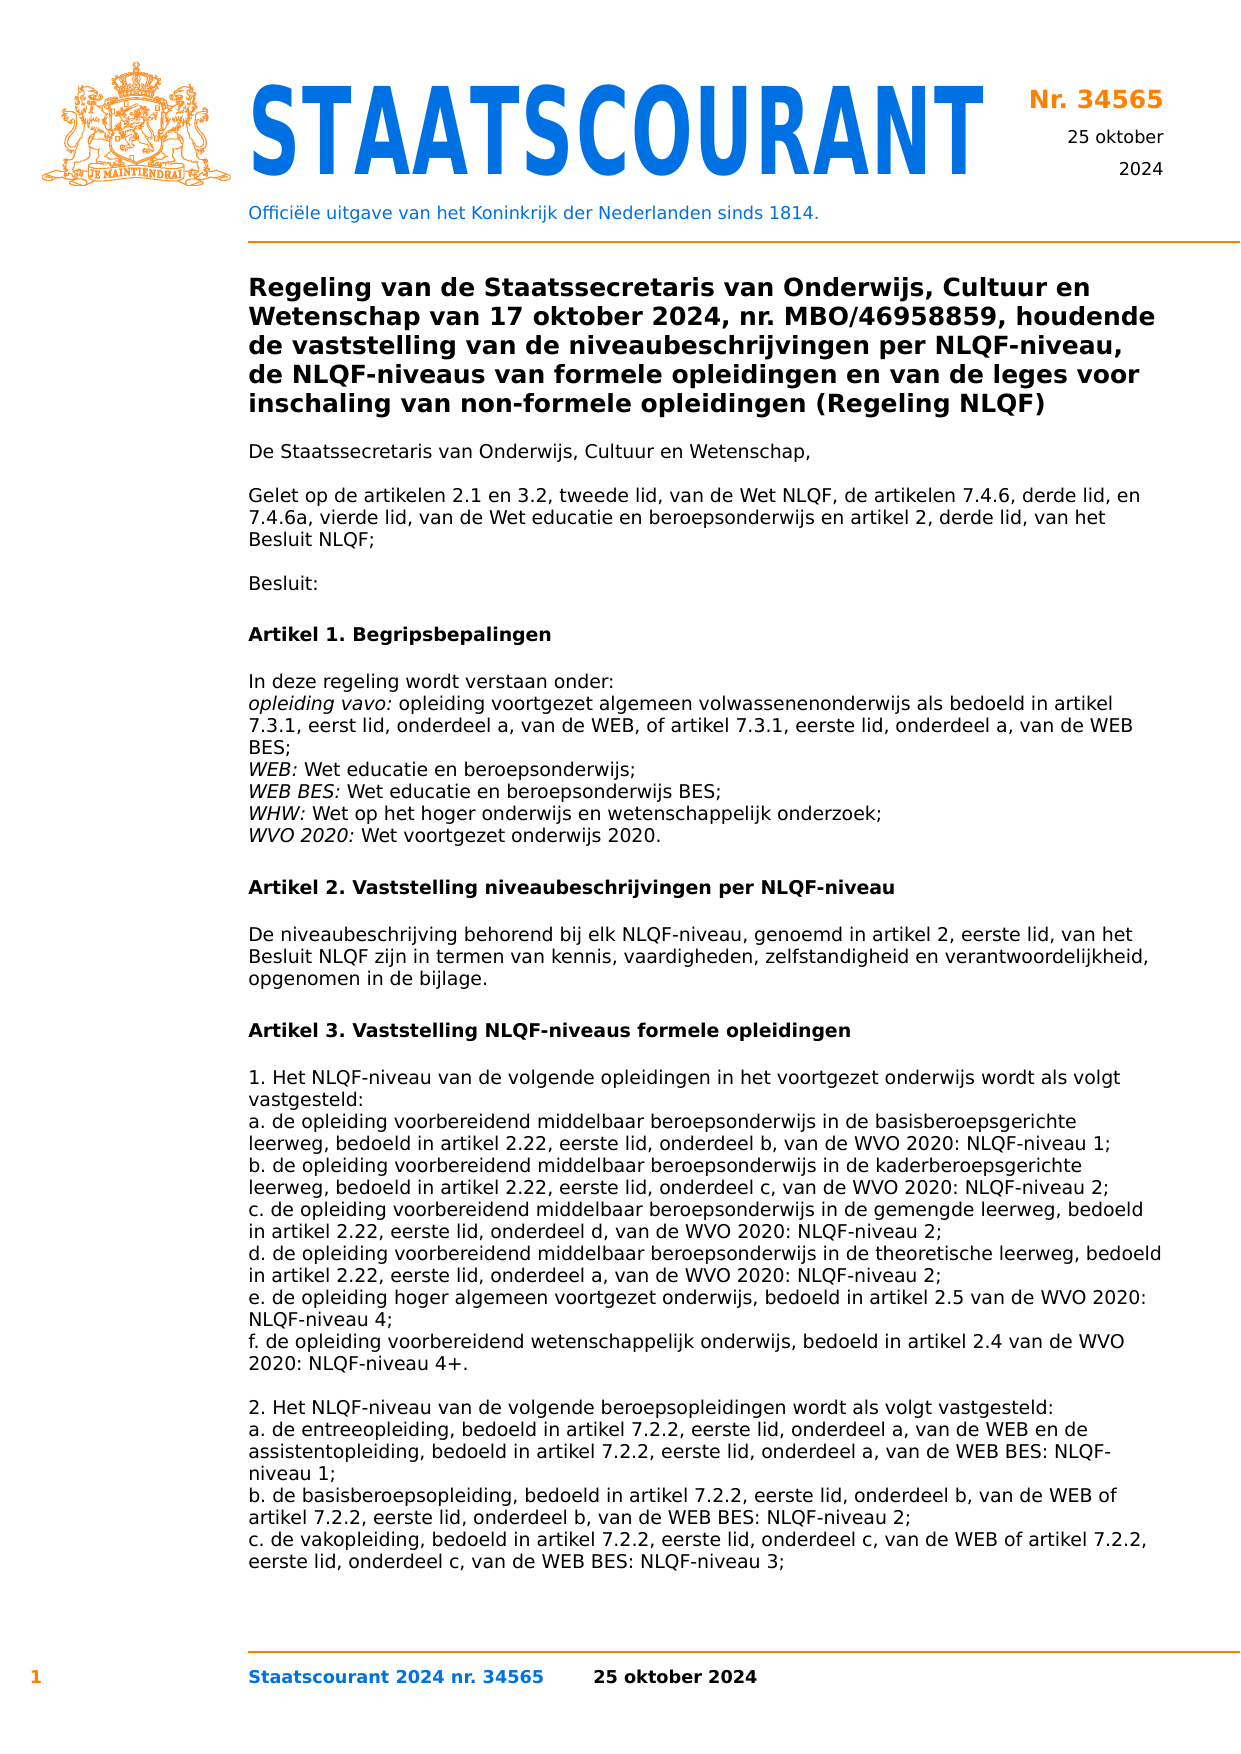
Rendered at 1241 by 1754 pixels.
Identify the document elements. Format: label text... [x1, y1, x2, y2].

text De Staatssecretaris van Onderwijs, Cultuur en Wetenschap, [248, 441, 1163, 463]
subtitle Artikel 3. Vaststelling NLQF-niveaus formele opleidingen [248, 1020, 1163, 1042]
picture [41, 62, 231, 186]
text a. de entreeopleiding, bedoeld in artikel 7.2.2, eerste lid, onderdeel a, van de WEB en de assistentopleiding, bedoeld in artikel 7.2.2, eerste lid, onderdeel a, van de WEB BES: NLQF-niveau 1; [248, 1419, 1163, 1484]
text In deze regeling wordt verstaan onder: [248, 671, 1163, 693]
text d. de opleiding voorbereidend middelbaar beroepsonderwijs in de theoretische leerweg, bedoeld in artikel 2.22, eerste lid, onderdeel a, van de WVO 2020: NLQF-niveau 2; [248, 1243, 1163, 1287]
text f. de opleiding voorbereidend wetenschappelijk onderwijs, bedoeld in artikel 2.4 van de WVO 2020: NLQF-niveau 4+. [248, 1331, 1163, 1375]
table_header [25, 62, 248, 241]
text WEB BES: Wet educatie en beroepsonderwijs BES; [248, 781, 1163, 803]
text Gelet op de artikelen 2.1 en 3.2, tweede lid, van de Wet NLQF, de artikelen 7.4.6, derde lid, en 7.4.6a, vierde lid, van de Wet educatie en beroepsonderwijs en artikel 2, derde lid, van het Besluit NLQF; [248, 484, 1163, 551]
text b. de basisberoepsopleiding, bedoeld in artikel 7.2.2, eerste lid, onderdeel b, van de WEB of artikel 7.2.2, eerste lid, onderdeel b, van de WEB BES: NLQF-niveau 2; [248, 1484, 1163, 1528]
text WHW: Wet op het hoger onderwijs en wetenschappelijk onderzoek; [248, 803, 1163, 825]
text opleiding vavo: opleiding voortgezet algemeen volwassenenonderwijs als bedoeld in artikel 7.3.1, eerst lid, onderdeel a, van de WEB, of artikel 7.3.1, eerste lid, onderdeel a, van de WEB BES; [248, 693, 1163, 759]
table_header STAATSCOURANT [248, 62, 998, 203]
text Besluit: [248, 572, 1163, 594]
text WVO 2020: Wet voortgezet onderwijs 2020. [248, 825, 1163, 847]
subtitle Regeling van de Staatssecretaris van Onderwijs, Cultuur en Wetenschap van 17 oktober 2024, nr. MBO/46958859, houdende de vaststelling van de niveaubeschrijvingen per NLQF-niveau, de NLQF-niveaus van formele opleidingen en van de leges voor inschaling van non-formele opleidingen (Regeling NLQF) [248, 273, 1163, 419]
text c. de vakopleiding, bedoeld in artikel 7.2.2, eerste lid, onderdeel c, van de WEB of artikel 7.2.2, eerste lid, onderdeel c, van de WEB BES: NLQF-niveau 3; [248, 1528, 1163, 1572]
text e. de opleiding hoger algemeen voortgezet onderwijs, bedoeld in artikel 2.5 van de WVO 2020: NLQF-niveau 4; [248, 1287, 1163, 1331]
table_header Nr. 34565 [998, 62, 1240, 121]
subtitle Artikel 1. Begripsbepalingen [248, 624, 1163, 646]
text 1. Het NLQF-niveau van de volgende opleidingen in het voortgezet onderwijs wordt als volgt vastgesteld: [248, 1067, 1163, 1111]
text a. de opleiding voorbereidend middelbaar beroepsonderwijs in de basisberoepsgerichte leerweg, bedoeld in artikel 2.22, eerste lid, onderdeel b, van de WVO 2020: NLQF-niveau 1; [248, 1111, 1163, 1155]
table_cell 2024 [998, 153, 1240, 203]
text De niveaubeschrijving behorend bij elk NLQF-niveau, genoemd in artikel 2, eerste lid, van het Besluit NLQF zijn in termen van kennis, vaardigheden, zelfstandigheid en verantwoordelijkheid, opgenomen in de bijlage. [248, 924, 1163, 990]
subtitle Artikel 2. Vaststelling niveaubeschrijvingen per NLQF-niveau [248, 877, 1163, 899]
text 2. Het NLQF-niveau van de volgende beroepsopleidingen wordt als volgt vastgesteld: [248, 1397, 1163, 1419]
text WEB: Wet educatie en beroepsonderwijs; [248, 759, 1163, 781]
table_cell Officiële uitgave van het Koninkrijk der Nederlanden sinds 1814. [248, 203, 1240, 241]
text c. de opleiding voorbereidend middelbaar beroepsonderwijs in de gemengde leerweg, bedoeld in artikel 2.22, eerste lid, onderdeel d, van de WVO 2020: NLQF-niveau 2; [248, 1199, 1163, 1243]
text b. de opleiding voorbereidend middelbaar beroepsonderwijs in de kaderberoepsgerichte leerweg, bedoeld in artikel 2.22, eerste lid, onderdeel c, van de WVO 2020: NLQF-niveau 2; [248, 1155, 1163, 1199]
table_cell 25 oktober [998, 121, 1240, 153]
